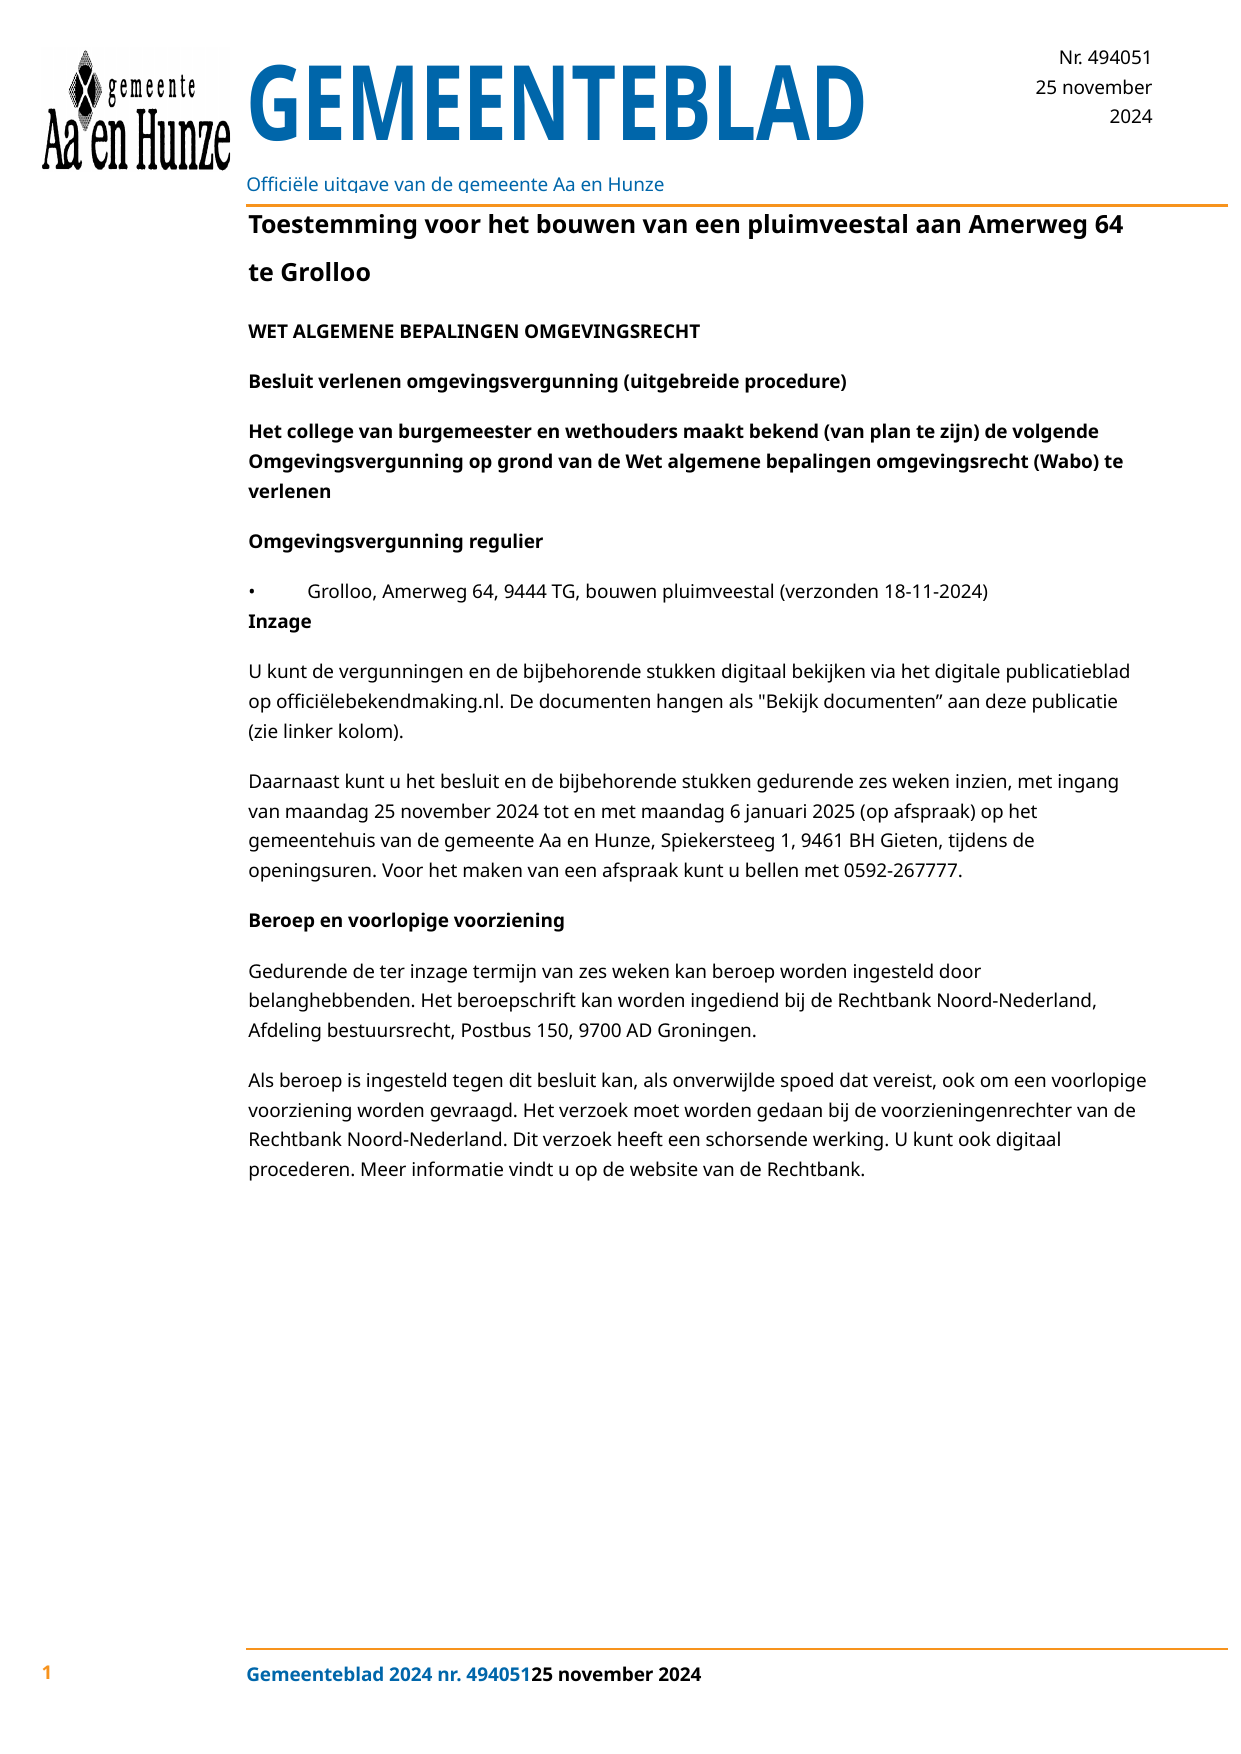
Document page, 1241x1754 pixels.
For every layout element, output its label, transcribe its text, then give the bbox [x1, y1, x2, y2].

text Beroep en voorlopige voorziening [248, 907, 1152, 933]
text WET ALGEMENE BEPALINGEN OMGEVINGSRECHT [248, 318, 1152, 344]
text Inzage [248, 608, 1152, 634]
text Toestemming voor het bouwen van een pluimveestal aan Amerweg 64 te Grolloo [248, 207, 1152, 288]
text Als beroep is ingesteld tegen dit besluit kan, als onverwijlde spoed dat vereist, ook om een voorlopige voorziening worden gevraagd. Het verzoek moet worden gedaan bij de voorzieningenrechter van de Rechtbank Noord-Nederland. Dit verzoek heeft een schorsende werking. U kunt ook digitaal procederen. Meer informatie vindt u op de website van de Rechtbank. [248, 1067, 1152, 1182]
list Grolloo, Amerweg 64, 9444 TG, bouwen pluimveestal (verzonden 18-11-2024) [248, 579, 1152, 604]
picture [41, 47, 231, 172]
text Omgevingsvergunning regulier [248, 528, 1152, 554]
text U kunt de vergunningen en de bijbehorende stukken digitaal bekijken via het digitale publicatieblad op officiëlebekendmaking.nl. De documenten hangen als "Bekijk documenten” aan deze publicatie (zie linker kolom). [248, 659, 1152, 744]
text Besluit verlenen omgevingsvergunning (uitgebreide procedure) [248, 368, 1152, 394]
text Gedurende de ter inzage termijn van zes weken kan beroep worden ingesteld door belanghebbenden. Het beroepschrift kan worden ingediend bij de Rechtbank Noord-Nederland, Afdeling bestuursrecht, Postbus 150, 9700 AD Groningen. [248, 958, 1152, 1043]
text Het college van burgemeester en wethouders maakt bekend (van plan te zijn) de volgende Omgevingsvergunning op grond van de Wet algemene bepalingen omgevingsrecht (Wabo) te verlenen [248, 419, 1152, 504]
text Daarnaast kunt u het besluit en de bijbehorende stukken gedurende zes weken inzien, met ingang van maandag 25 november 2024 tot en met maandag 6 januari 2025 (op afspraak) op het gemeentehuis van de gemeente Aa en Hunze, Spiekersteeg 1, 9461 BH Gieten, tijdens de openingsuren. Voor het maken van een afspraak kunt u bellen met 0592-267777. [248, 768, 1152, 883]
